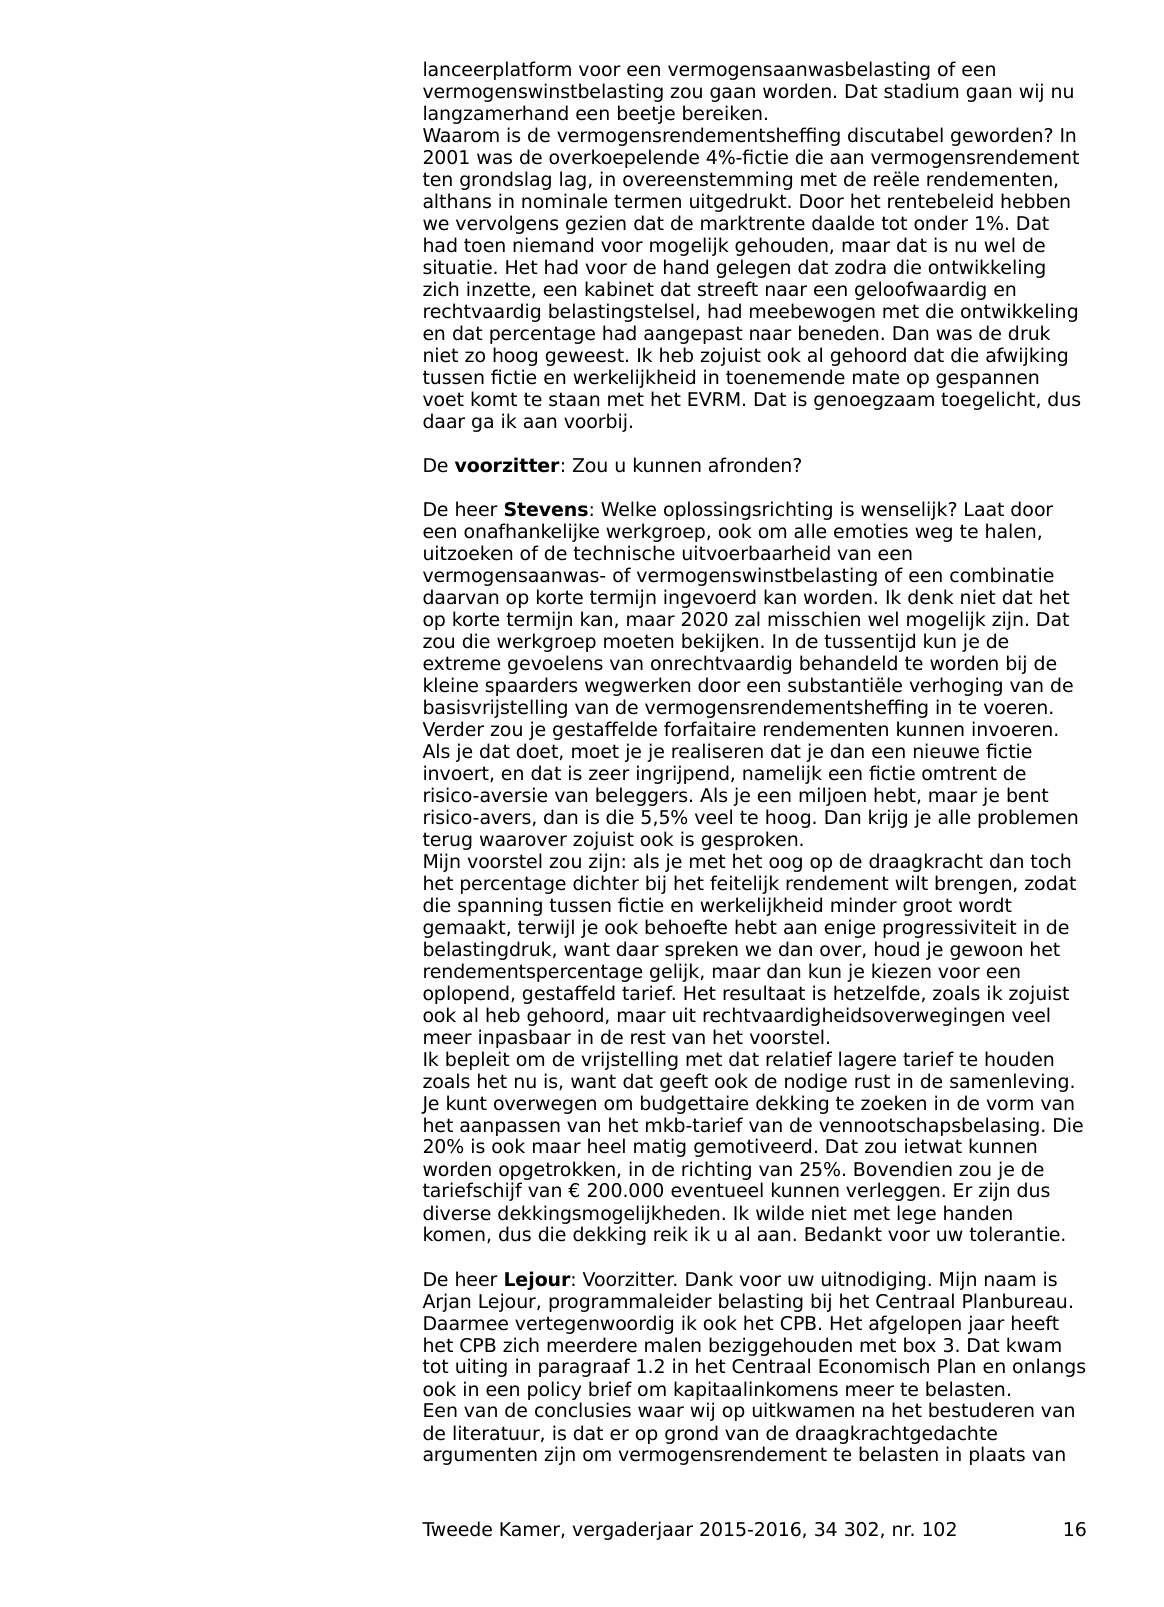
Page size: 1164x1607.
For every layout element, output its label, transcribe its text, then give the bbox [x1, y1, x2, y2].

text Een van de conclusies waar wij op uitkwamen na het bestuderen van de literatuur, is dat er op grond van de draagkrachtgedachte argumenten zijn om vermogensrendement te belasten in plaats van [422, 1400, 1087, 1466]
text De heer Lejour: Voorzitter. Dank voor uw uitnodiging. Mijn naam is Arjan Lejour, programmaleider belasting bij het Centraal Planbureau. Daarmee vertegenwoordig ik ook het CPB. Het afgelopen jaar heeft het CPB zich meerdere malen beziggehouden met box 3. Dat kwam tot uiting in paragraaf 1.2 in het Centraal Economisch Plan en onlangs ook in een policy brief om kapitaalinkomens meer te belasten. [422, 1268, 1087, 1400]
text Ik bepleit om de vrijstelling met dat relatief lagere tarief te houden zoals het nu is, want dat geeft ook de nodige rust in de samenleving. Je kunt overwegen om budgettaire dekking te zoeken in de vorm van het aanpassen van het mkb-tarief van de vennootschapsbelasing. Die 20% is ook maar heel matig gemotiveerd. Dat zou ietwat kunnen worden opgetrokken, in de richting van 25%. Bovendien zou je de tariefschijf van € 200.000 eventueel kunnen verleggen. Er zijn dus diverse dekkingsmogelijkheden. Ik wilde niet met lege handen komen, dus die dekking reik ik u al aan. Bedankt voor uw tolerantie. [422, 1048, 1087, 1246]
text Mijn voorstel zou zijn: als je met het oog op de draagkracht dan toch het percentage dichter bij het feitelijk rendement wilt brengen, zodat die spanning tussen fictie en werkelijkheid minder groot wordt gemaakt, terwijl je ook behoefte hebt aan enige progressiviteit in de belastingdruk, want daar spreken we dan over, houd je gewoon het rendementspercentage gelijk, maar dan kun je kiezen voor een oplopend, gestaffeld tarief. Het resultaat is hetzelfde, zoals ik zojuist ook al heb gehoord, maar uit rechtvaardigheidsoverwegingen veel meer inpasbaar in de rest van het voorstel. [422, 851, 1087, 1048]
text De voorzitter: Zou u kunnen afronden? [422, 455, 1087, 477]
text lanceerplatform voor een vermogensaanwasbelasting of een vermogenswinstbelasting zou gaan worden. Dat stadium gaan wij nu langzamerhand een beetje bereiken. [422, 59, 1087, 125]
text De heer Stevens: Welke oplossingsrichting is wenselijk? Laat door een onafhankelijke werkgroep, ook om alle emoties weg te halen, uitzoeken of de technische uitvoerbaarheid van een vermogensaanwas- of vermogenswinstbelasting of een combinatie daarvan op korte termijn ingevoerd kan worden. Ik denk niet dat het op korte termijn kan, maar 2020 zal misschien wel mogelijk zijn. Dat zou die werkgroep moeten bekijken. In de tussentijd kun je de extreme gevoelens van onrechtvaardig behandeld te worden bij de kleine spaarders wegwerken door een substantiële verhoging van de basisvrijstelling van de vermogensrendementsheffing in te voeren. Verder zou je gestaffelde forfaitaire rendementen kunnen invoeren. Als je dat doet, moet je je realiseren dat je dan een nieuwe fictie invoert, en dat is zeer ingrijpend, namelijk een fictie omtrent de risico-aversie van beleggers. Als je een miljoen hebt, maar je bent risico-avers, dan is die 5,5% veel te hoog. Dan krijg je alle problemen terug waarover zojuist ook is gesproken. [422, 499, 1087, 851]
text Waarom is de vermogensrendementsheffing discutabel geworden? In 2001 was de overkoepelende 4%-fictie die aan vermogensrendement ten grondslag lag, in overeenstemming met de reële rendementen, althans in nominale termen uitgedrukt. Door het rentebeleid hebben we vervolgens gezien dat de marktrente daalde tot onder 1%. Dat had toen niemand voor mogelijk gehouden, maar dat is nu wel de situatie. Het had voor de hand gelegen dat zodra die ontwikkeling zich inzette, een kabinet dat streeft naar een geloofwaardig en rechtvaardig belastingstelsel, had meebewogen met die ontwikkeling en dat percentage had aangepast naar beneden. Dan was de druk niet zo hoog geweest. Ik heb zojuist ook al gehoord dat die afwijking tussen fictie en werkelijkheid in toenemende mate op gespannen voet komt te staan met het EVRM. Dat is genoegzaam toegelicht, dus daar ga ik aan voorbij. [422, 125, 1087, 433]
